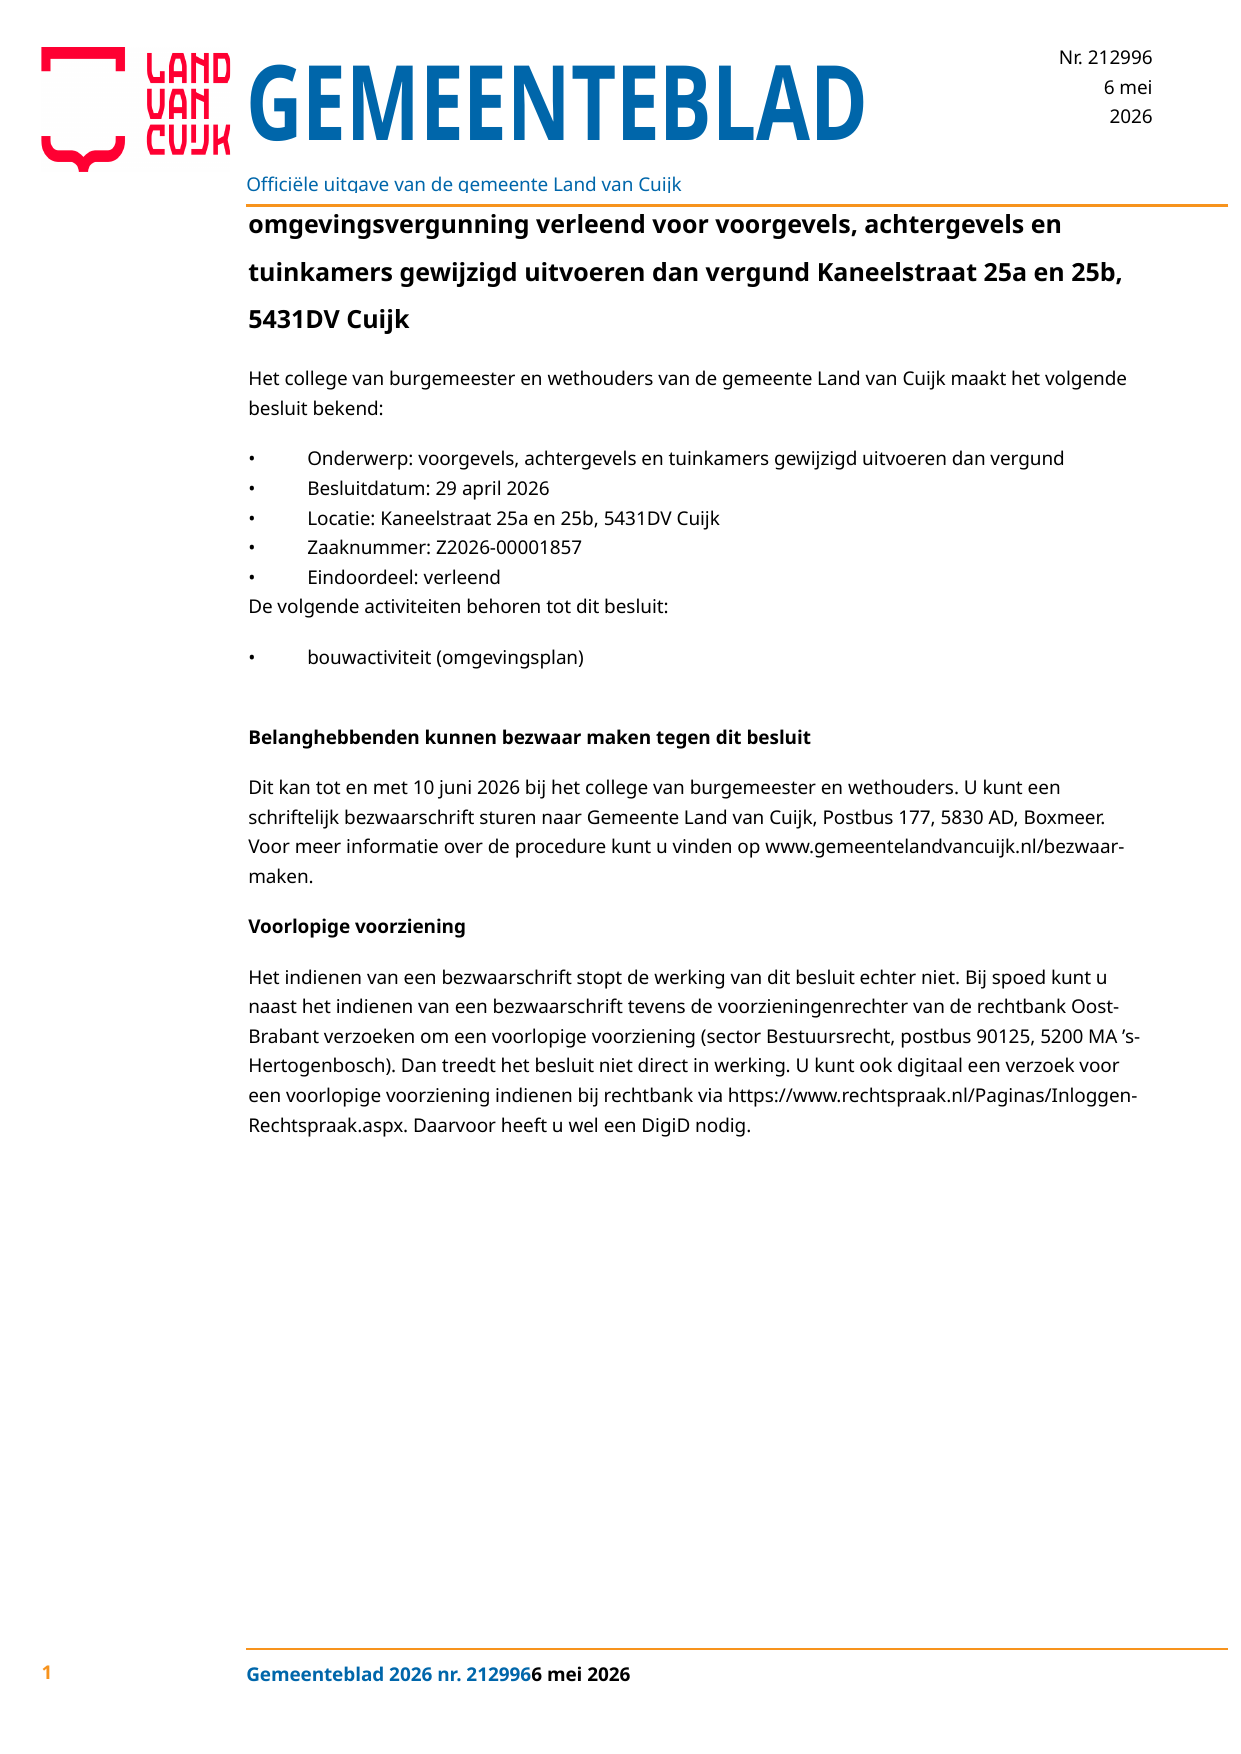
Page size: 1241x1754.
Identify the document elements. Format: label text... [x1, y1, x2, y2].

list Locatie: Kaneelstraat 25a en 25b, 5431DV Cuijk [248, 505, 1152, 530]
text Het college van burgemeester en wethouders van de gemeente Land van Cuijk maakt het volgende besluit bekend: [248, 366, 1152, 421]
text Het indienen van een bezwaarschrift stopt de werking van dit besluit echter niet. Bij spoed kunt u naast het indienen van een bezwaarschrift tevens de voorzieningenrechter van de rechtbank Oost-Brabant verzoeken om een voorlopige voorziening (sector Bestuursrecht, postbus 90125, 5200 MA ’s-Hertogenbosch). Dan treedt het besluit niet direct in werking. U kunt ook digitaal een verzoek voor een voorlopige voorziening indienen bij rechtbank via https://www.rechtspraak.nl/Paginas/Inloggen-Rechtspraak.aspx. Daarvoor heeft u wel een DigiD nodig. [248, 964, 1152, 1137]
list Zaaknummer: Z2026-00001857 [248, 534, 1152, 560]
text Voorlopige voorziening [248, 913, 1152, 939]
list Onderwerp: voorgevels, achtergevels en tuinkamers gewijzigd uitvoeren dan vergund [248, 446, 1152, 471]
text omgevingsvergunning verleend voor voorgevels, achtergevels en tuinkamers gewijzigd uitvoeren dan vergund Kaneelstraat 25a en 25b, 5431DV Cuijk [248, 207, 1152, 336]
list bouwactiviteit (omgevingsplan) [248, 644, 1152, 669]
list Eindoordeel: verleend [248, 564, 1152, 589]
list Besluitdatum: 29 april 2026 [248, 475, 1152, 501]
text De volgende activiteiten behoren tot dit besluit: [248, 593, 1152, 619]
text Dit kan tot en met 10 juni 2026 bij het college van burgemeester en wethouders. U kunt een schriftelijk bezwaarschrift sturen naar Gemeente Land van Cuijk, Postbus 177, 5830 AD, Boxmeer. Voor meer informatie over de procedure kunt u vinden op www.gemeentelandvancuijk.nl/bezwaar-maken. [248, 774, 1152, 889]
text Belanghebbenden kunnen bezwaar maken tegen dit besluit [248, 724, 1152, 749]
picture [41, 47, 231, 172]
